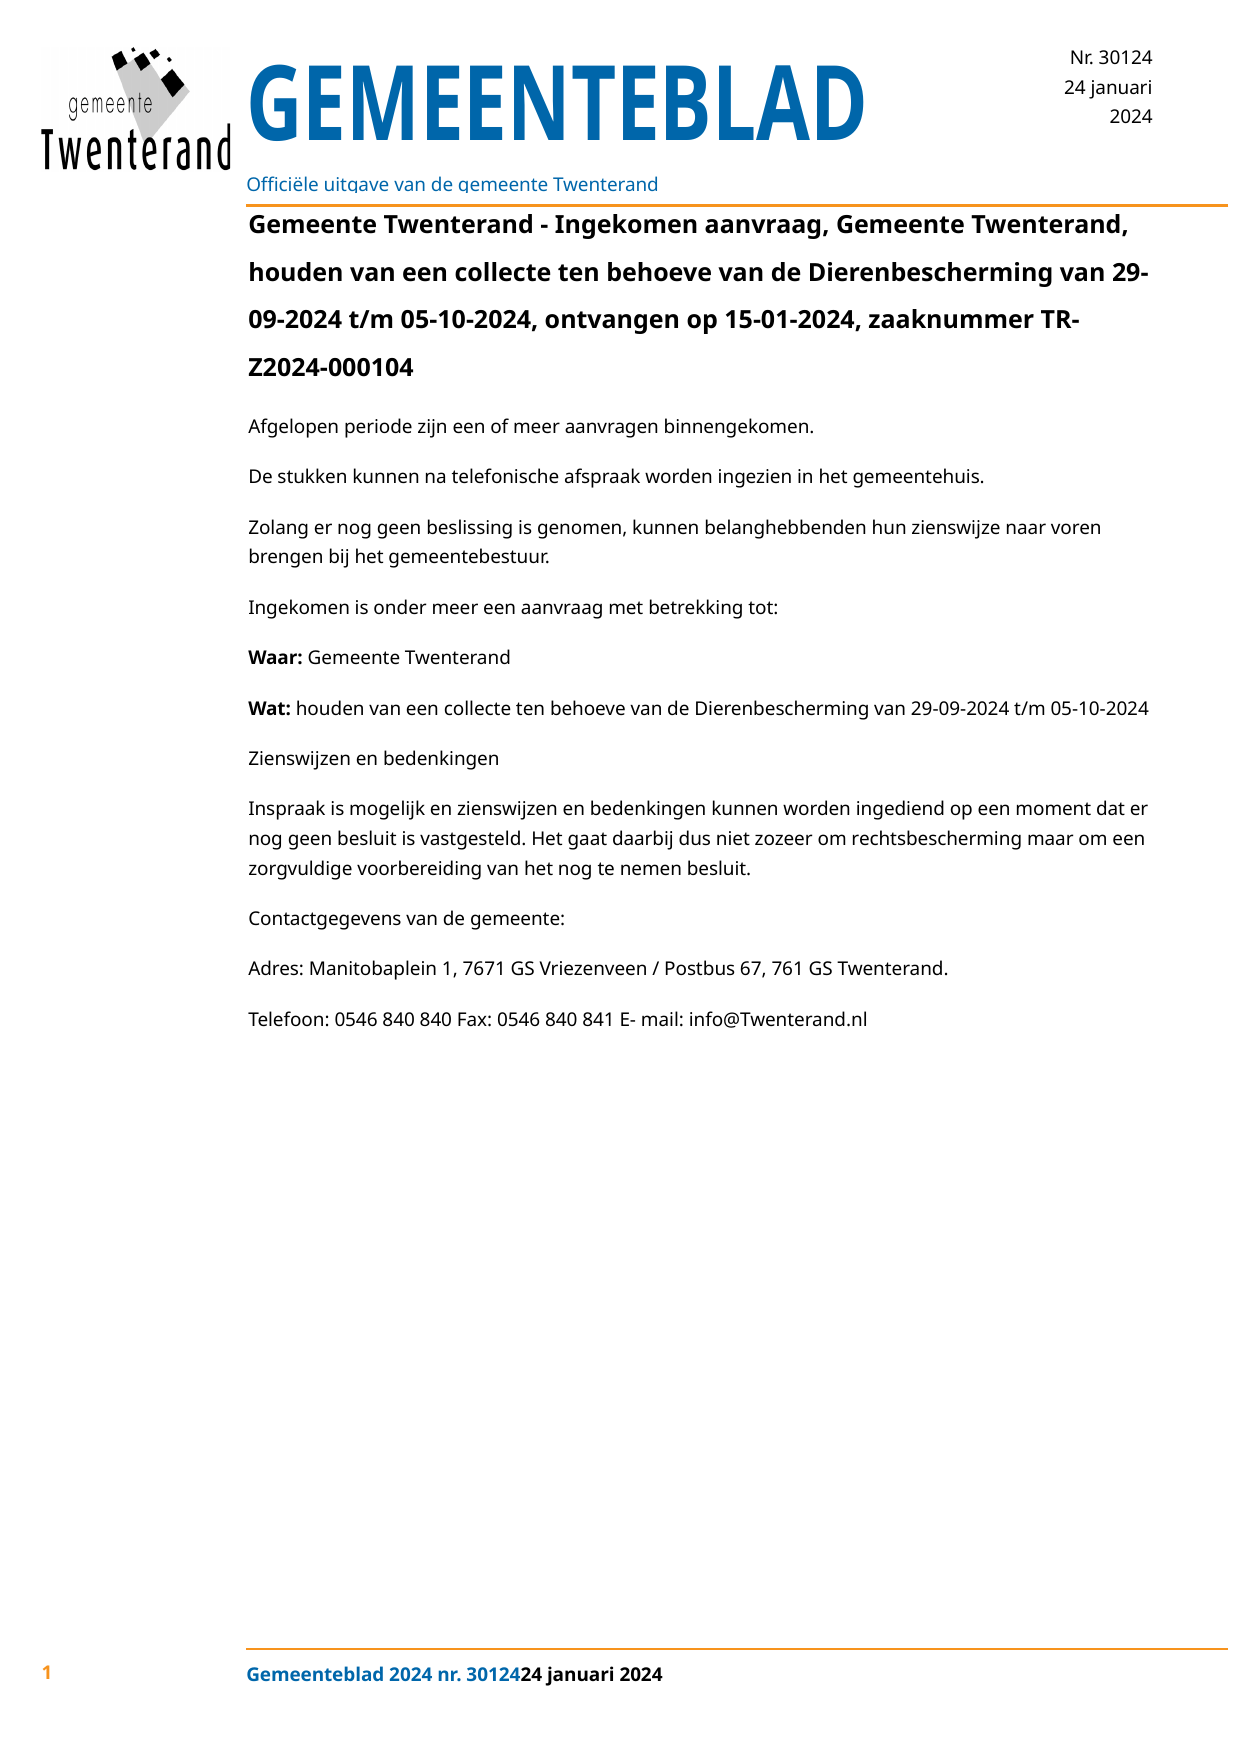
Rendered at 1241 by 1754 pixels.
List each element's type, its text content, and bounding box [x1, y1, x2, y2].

text Waar: Gemeente Twenterand [248, 644, 1152, 670]
text Adres: Manitobaplein 1, 7671 GS Vriezenveen / Postbus 67, 761 GS Twenterand. [248, 956, 1152, 981]
text Telefoon: 0546 840 840 Fax: 0546 840 841 E- mail: info@Twenterand.nl [248, 1006, 1152, 1032]
text Ingekomen is onder meer een aanvraag met betrekking tot: [248, 594, 1152, 620]
text Inspraak is mogelijk en zienswijzen en bedenkingen kunnen worden ingediend op een moment dat er nog geen besluit is vastgesteld. Het gaat daarbij dus niet zozeer om rechtsbescherming maar om een zorgvuldige voorbereiding van het nog te nemen besluit. [248, 796, 1152, 881]
picture [41, 47, 231, 172]
text Zienswijzen en bedenkingen [248, 745, 1152, 771]
text Contactgegevens van de gemeente: [248, 905, 1152, 931]
text Afgelopen periode zijn een of meer aanvragen binnengekomen. [248, 413, 1152, 439]
text Zolang er nog geen beslissing is genomen, kunnen belanghebbenden hun zienswijze naar voren brengen bij het gemeentebestuur. [248, 514, 1152, 569]
text Wat: houden van een collecte ten behoeve van de Dierenbescherming van 29-09-2024 t/m 05-10-2024 [248, 695, 1152, 721]
text De stukken kunnen na telefonische afspraak worden ingezien in het gemeentehuis. [248, 463, 1152, 489]
text Gemeente Twenterand - Ingekomen aanvraag, Gemeente Twenterand, houden van een collecte ten behoeve van de Dierenbescherming van 29-09-2024 t/m 05-10-2024, ontvangen op 15-01-2024, zaaknummer TR-Z2024-000104 [248, 207, 1152, 384]
